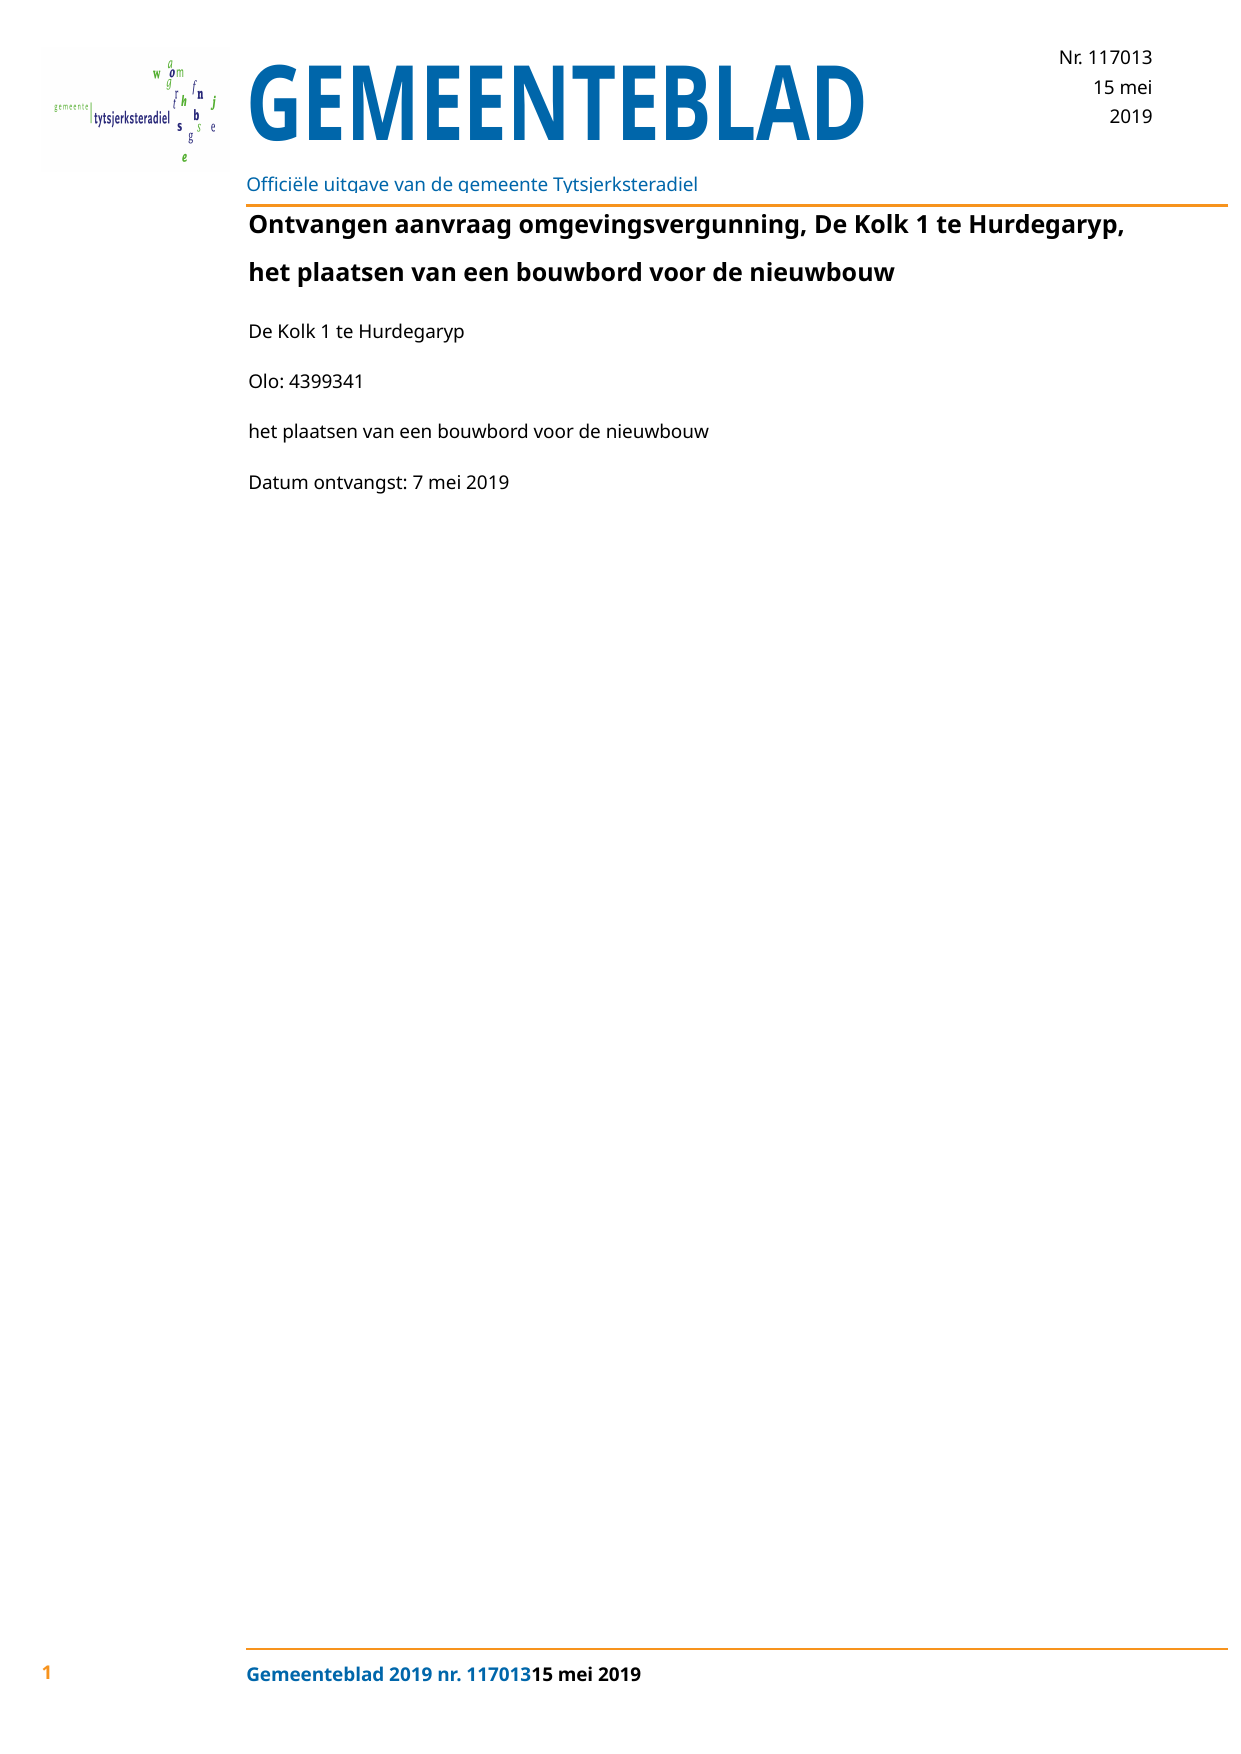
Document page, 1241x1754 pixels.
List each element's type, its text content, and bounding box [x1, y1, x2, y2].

text Olo: 4399341 [248, 368, 1152, 394]
text De Kolk 1 te Hurdegaryp [248, 318, 1152, 344]
picture [41, 47, 231, 172]
text het plaatsen van een bouwbord voor de nieuwbouw [248, 419, 1152, 444]
text Ontvangen aanvraag omgevingsvergunning, De Kolk 1 te Hurdegaryp, het plaatsen van een bouwbord voor de nieuwbouw [248, 207, 1152, 288]
text Datum ontvangst: 7 mei 2019 [248, 469, 1152, 495]
